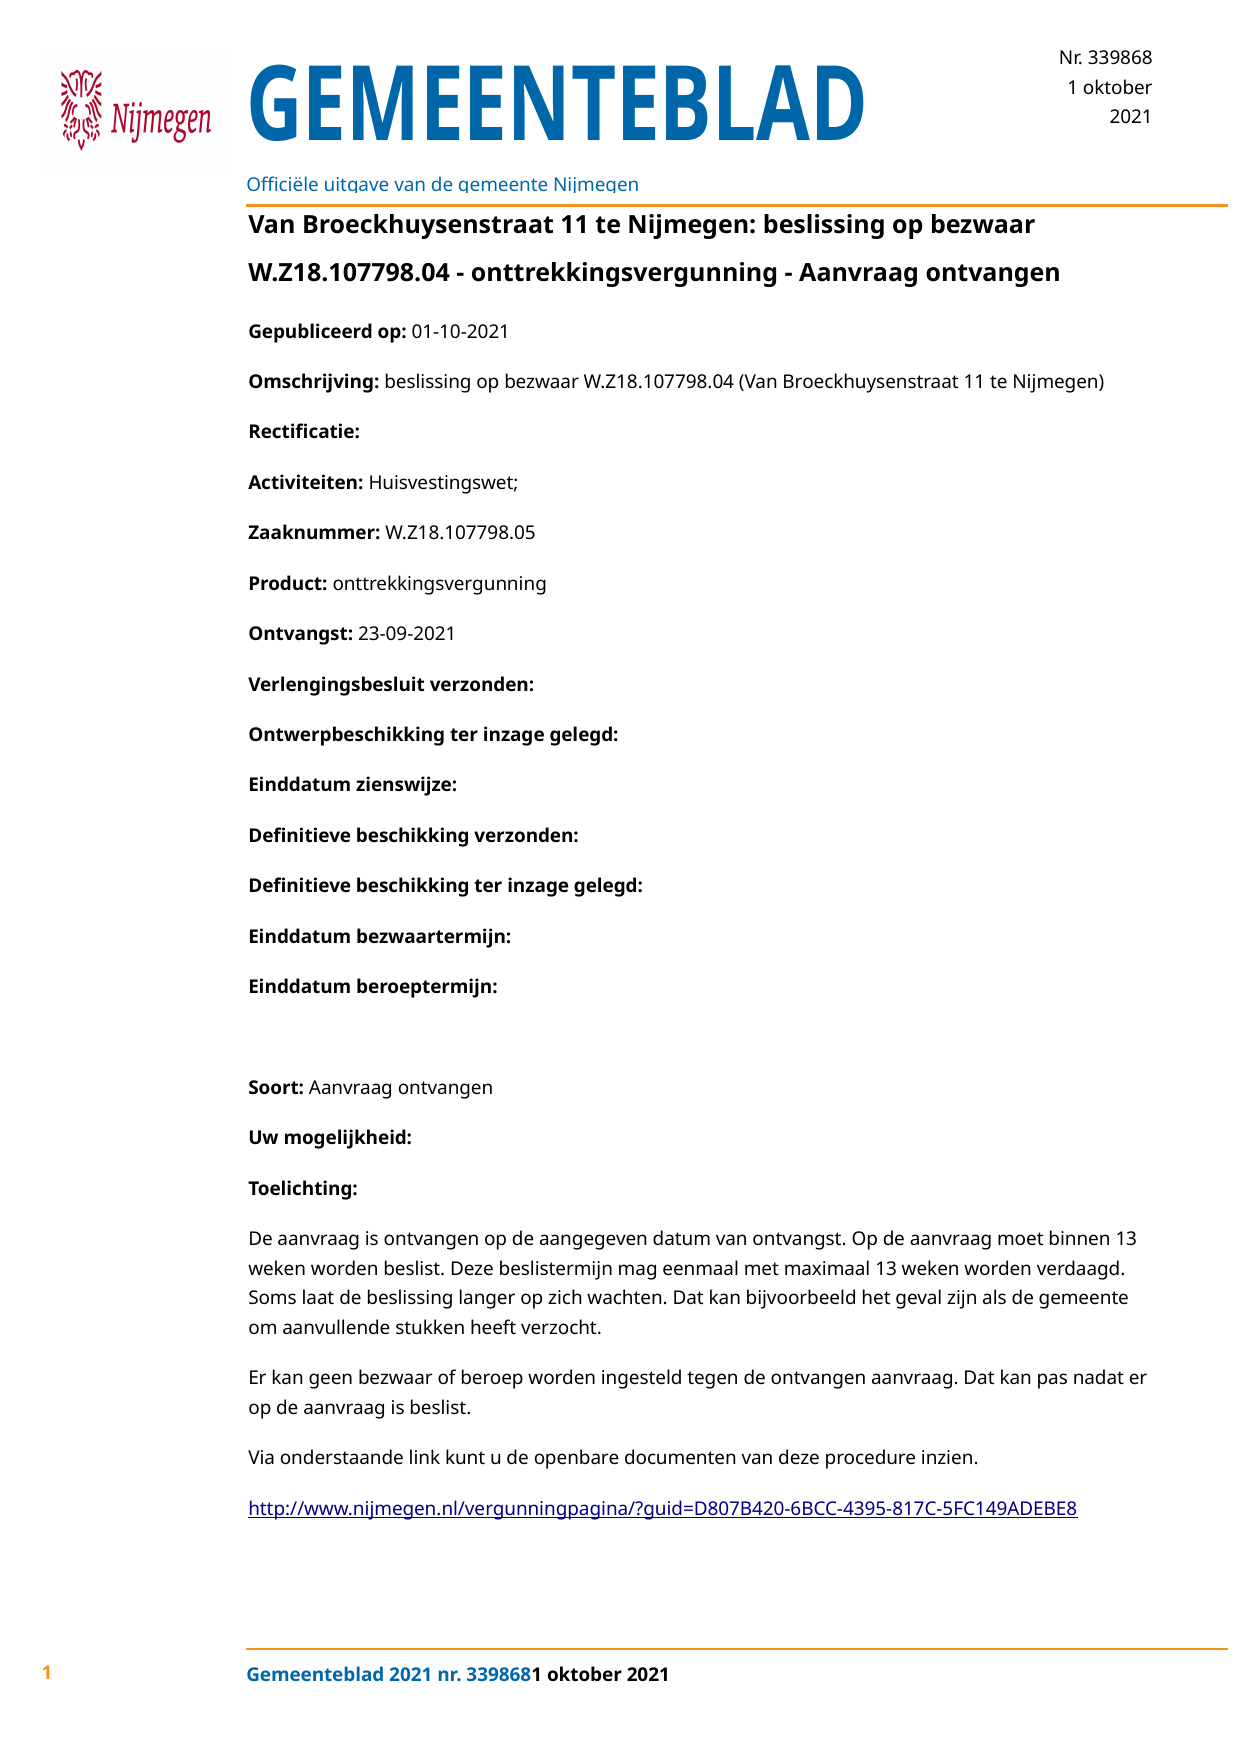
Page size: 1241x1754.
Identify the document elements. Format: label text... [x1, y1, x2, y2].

text Via onderstaande link kunt u de openbare documenten van deze procedure inzien. [248, 1444, 1152, 1470]
text Einddatum bezwaartermijn: [248, 923, 1152, 949]
text Ontvangst: 23-09-2021 [248, 620, 1152, 646]
text Definitieve beschikking ter inzage gelegd: [248, 872, 1152, 898]
text Uw mogelijkheid: [248, 1124, 1152, 1150]
text Ontwerpbeschikking ter inzage gelegd: [248, 721, 1152, 747]
text Definitieve beschikking verzonden: [248, 822, 1152, 848]
text http://www.nijmegen.nl/vergunningpagina/?guid=D807B420-6BCC-4395-817C-5FC149ADEBE8 [248, 1495, 1152, 1521]
text Er kan geen bezwaar of beroep worden ingesteld tegen de ontvangen aanvraag. Dat kan pas nadat er op de aanvraag is beslist. [248, 1364, 1152, 1420]
text Soort: Aanvraag ontvangen [248, 1074, 1152, 1100]
text De aanvraag is ontvangen op de aangegeven datum van ontvangst. Op de aanvraag moet binnen 13 weken worden beslist. Deze beslistermijn mag eenmaal met maximaal 13 weken worden verdaagd. Soms laat de beslissing langer op zich wachten. Dat kan bijvoorbeeld het geval zijn als de gemeente om aanvullende stukken heeft verzocht. [248, 1225, 1152, 1340]
text Omschrijving: beslissing op bezwaar W.Z18.107798.04 (Van Broeckhuysenstraat 11 te Nijmegen) [248, 368, 1152, 394]
text Activiteiten: Huisvestingswet; [248, 469, 1152, 495]
text Einddatum beroeptermijn: [248, 973, 1152, 999]
text Product: onttrekkingsvergunning [248, 570, 1152, 596]
text Einddatum zienswijze: [248, 772, 1152, 797]
text Toelichting: [248, 1175, 1152, 1201]
text Verlengingsbesluit verzonden: [248, 671, 1152, 697]
text Zaaknummer: W.Z18.107798.05 [248, 519, 1152, 545]
text Rectificatie: [248, 419, 1152, 444]
text Van Broeckhuysenstraat 11 te Nijmegen: beslissing op bezwaar W.Z18.107798.04 - onttrekkingsvergunning - Aanvraag ontvangen [248, 207, 1152, 288]
text Gepubliceerd op: 01-10-2021 [248, 318, 1152, 344]
picture [41, 47, 231, 172]
